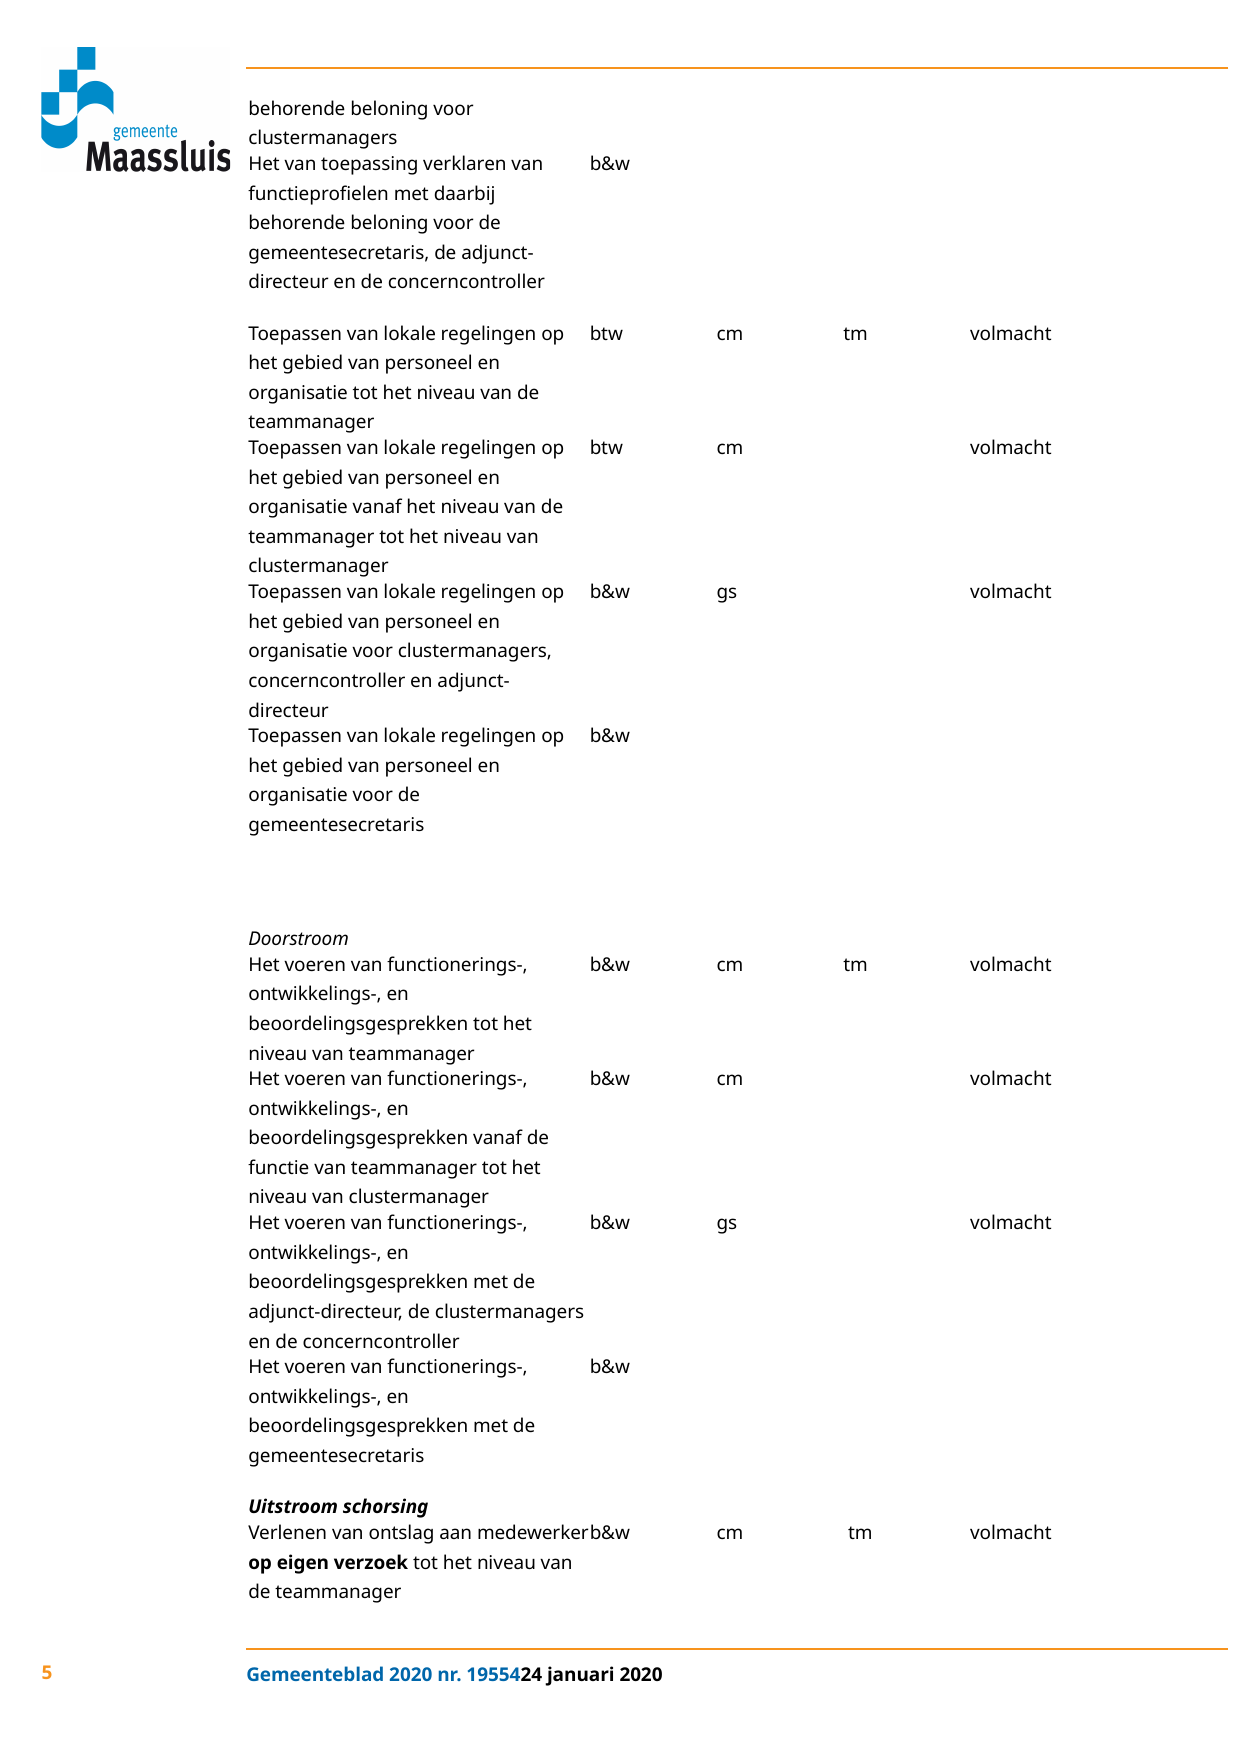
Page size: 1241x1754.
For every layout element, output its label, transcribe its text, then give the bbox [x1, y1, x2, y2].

table_cell [843, 1494, 970, 1519]
table_cell b&w [590, 1520, 716, 1604]
table_cell b&w [590, 1065, 716, 1209]
table_cell [590, 1494, 716, 1519]
table_cell Toepassen van lokale regelingen op het gebied van personeel en organisatie voor clustermanagers, concerncontroller en adjunct- directeur [248, 579, 589, 722]
table_cell behorende beloning voor clustermanagers [248, 95, 589, 150]
table_cell [590, 1468, 716, 1494]
table_cell [970, 294, 1152, 320]
table_cell gs [716, 579, 843, 722]
table_header [970, 925, 1152, 951]
table_cell btw [590, 434, 716, 578]
table_cell [970, 1468, 1152, 1494]
table_cell volmacht [970, 1210, 1152, 1353]
table_cell [843, 294, 970, 320]
table_cell [970, 723, 1152, 837]
table_cell Het voeren van functionerings-, ontwikkelings-, en beoordelingsgesprekken met de adjunct-directeur, de clustermanagers en de concerncontroller [248, 1210, 589, 1353]
table_cell b&w [590, 579, 716, 722]
table_cell [843, 150, 970, 294]
table_cell [970, 1354, 1152, 1468]
table_cell [843, 95, 970, 150]
table_header [843, 925, 970, 951]
table_cell volmacht [970, 434, 1152, 578]
table_cell [716, 723, 843, 837]
table_cell cm [716, 951, 843, 1065]
table_header [716, 925, 843, 951]
table_cell [843, 434, 970, 578]
table_cell [970, 1494, 1152, 1519]
table_cell cm [716, 320, 843, 434]
table_cell volmacht [970, 1520, 1152, 1604]
table_cell [843, 579, 970, 722]
table_cell volmacht [970, 951, 1152, 1065]
table_cell gs [716, 1210, 843, 1353]
table_cell [970, 150, 1152, 294]
table_cell [970, 95, 1152, 150]
table_cell b&w [590, 951, 716, 1065]
table_cell [843, 837, 970, 863]
table_cell Toepassen van lokale regelingen op het gebied van personeel en organisatie tot het niveau van de teammanager [248, 320, 589, 434]
table_cell [716, 150, 843, 294]
table_cell tm [843, 320, 970, 434]
table_cell Uitstroom schorsing [248, 1494, 589, 1519]
table_cell [843, 723, 970, 837]
table_cell [843, 1354, 970, 1468]
table_cell volmacht [970, 320, 1152, 434]
table_cell [248, 294, 589, 320]
table_cell [716, 1494, 843, 1519]
table_cell Verlenen van ontslag aan medewerker op eigen verzoek tot het niveau van de teammanager [248, 1520, 589, 1604]
table_cell [590, 837, 716, 863]
table_cell b&w [590, 150, 716, 294]
table_cell b&w [590, 1210, 716, 1353]
picture [41, 47, 231, 172]
table_cell volmacht [970, 1065, 1152, 1209]
table_cell [716, 294, 843, 320]
table_cell btw [590, 320, 716, 434]
table_cell [248, 837, 589, 863]
table_cell Het van toepassing verklaren van functieprofielen met daarbij behorende beloning voor de gemeentesecretaris, de adjunct-directeur en de concerncontroller [248, 150, 589, 294]
table_cell tm [843, 951, 970, 1065]
table_cell [716, 95, 843, 150]
table_cell b&w [590, 1354, 716, 1468]
table_cell [590, 294, 716, 320]
table_cell cm [716, 434, 843, 578]
table_cell Het voeren van functionerings-, ontwikkelings-, en beoordelingsgesprekken tot het niveau van teammanager [248, 951, 589, 1065]
table_header [590, 925, 716, 951]
table_cell [843, 1065, 970, 1209]
table_cell [970, 837, 1152, 863]
table_cell [716, 837, 843, 863]
table_cell b&w [590, 723, 716, 837]
table_cell [248, 1468, 589, 1494]
table_cell tm [843, 1520, 970, 1604]
table_cell cm [716, 1520, 843, 1604]
table_cell Het voeren van functionerings-, ontwikkelings-, en beoordelingsgesprekken vanaf de functie van teammanager tot het niveau van clustermanager [248, 1065, 589, 1209]
table_cell [716, 1354, 843, 1468]
table_cell [716, 1468, 843, 1494]
table_cell [843, 1210, 970, 1353]
table_cell [843, 1468, 970, 1494]
table_header Doorstroom [248, 925, 589, 951]
table_cell Het voeren van functionerings-, ontwikkelings-, en beoordelingsgesprekken met de gemeentesecretaris [248, 1354, 589, 1468]
table_cell Toepassen van lokale regelingen op het gebied van personeel en organisatie voor de gemeentesecretaris [248, 723, 589, 837]
table_cell cm [716, 1065, 843, 1209]
table_cell Toepassen van lokale regelingen op het gebied van personeel en organisatie vanaf het niveau van de teammanager tot het niveau van clustermanager [248, 434, 589, 578]
picture [41, 47, 77, 92]
table_cell volmacht [970, 579, 1152, 722]
table_cell [590, 95, 716, 150]
